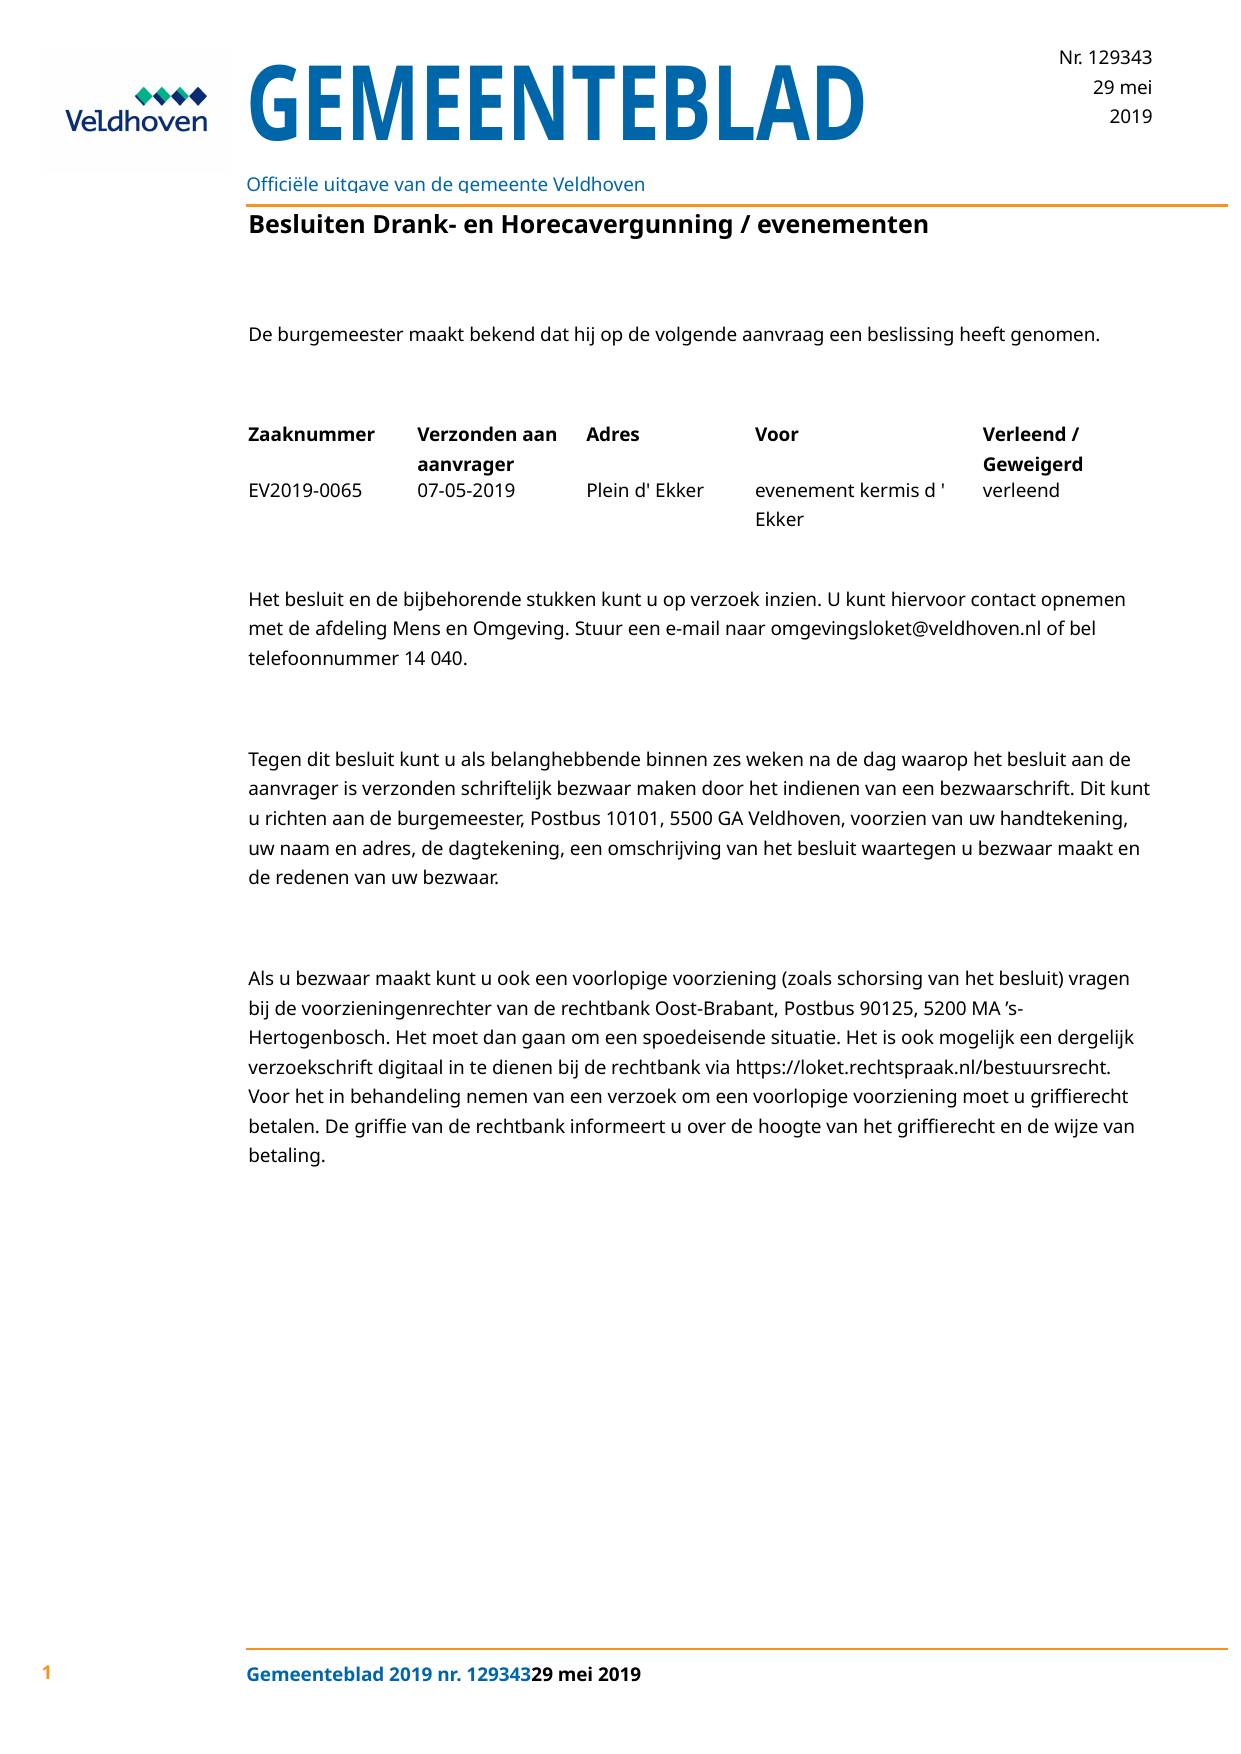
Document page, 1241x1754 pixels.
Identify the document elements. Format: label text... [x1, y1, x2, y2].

table_header Zaaknummer [248, 422, 417, 477]
text Tegen dit besluit kunt u als belanghebbende binnen zes weken na de dag waarop het besluit aan de aanvrager is verzonden schriftelijk bezwaar maken door het indienen van een bezwaarschrift. Dit kunt u richten aan de burgemeester, Postbus 10101, 5500 GA Veldhoven, voorzien van uw handtekening, uw naam en adres, de dagtekening, een omschrijving van het besluit waartegen u bezwaar maakt en de redenen van uw bezwaar. [248, 746, 1152, 890]
table_header Verleend / Geweigerd [983, 422, 1152, 477]
text Als u bezwaar maakt kunt u ook een voorlopige voorziening (zoals schorsing van het besluit) vragen bij de voorzieningenrechter van de rechtbank Oost-Brabant, Postbus 90125, 5200 MA ’s-Hertogenbosch. Het moet dan gaan om een spoedeisende situatie. Het is ook mogelijk een dergelijk verzoekschrift digitaal in te dienen bij de rechtbank via https://loket.rechtspraak.nl/bestuursrecht. Voor het in behandeling nemen van een verzoek om een voorlopige voorziening moet u griffierecht betalen. De griffie van de rechtbank informeert u over de hoogte van het griffierecht en de wijze van betaling. [248, 965, 1152, 1168]
picture [41, 47, 231, 172]
table_cell evenement kermis d ' Ekker [755, 477, 983, 532]
table_header Verzonden aan aanvrager [417, 422, 586, 477]
table_header Voor [755, 422, 983, 477]
table_cell EV2019-0065 [248, 477, 417, 532]
text Het besluit en de bijbehorende stukken kunt u op verzoek inzien. U kunt hiervoor contact opnemen met de afdeling Mens en Omgeving. Stuur een e-mail naar omgevingsloket@veldhoven.nl of bel telefoonnummer 14 040. [248, 586, 1152, 671]
text Besluiten Drank- en Horecavergunning / evenementen [248, 207, 1152, 241]
table_cell 07-05-2019 [417, 477, 586, 532]
text De burgemeester maakt bekend dat hij op de volgende aanvraag een beslissing heeft genomen. [248, 321, 1152, 346]
table_header Adres [586, 422, 755, 477]
table_cell Plein d' Ekker [586, 477, 755, 532]
table_cell verleend [983, 477, 1152, 532]
